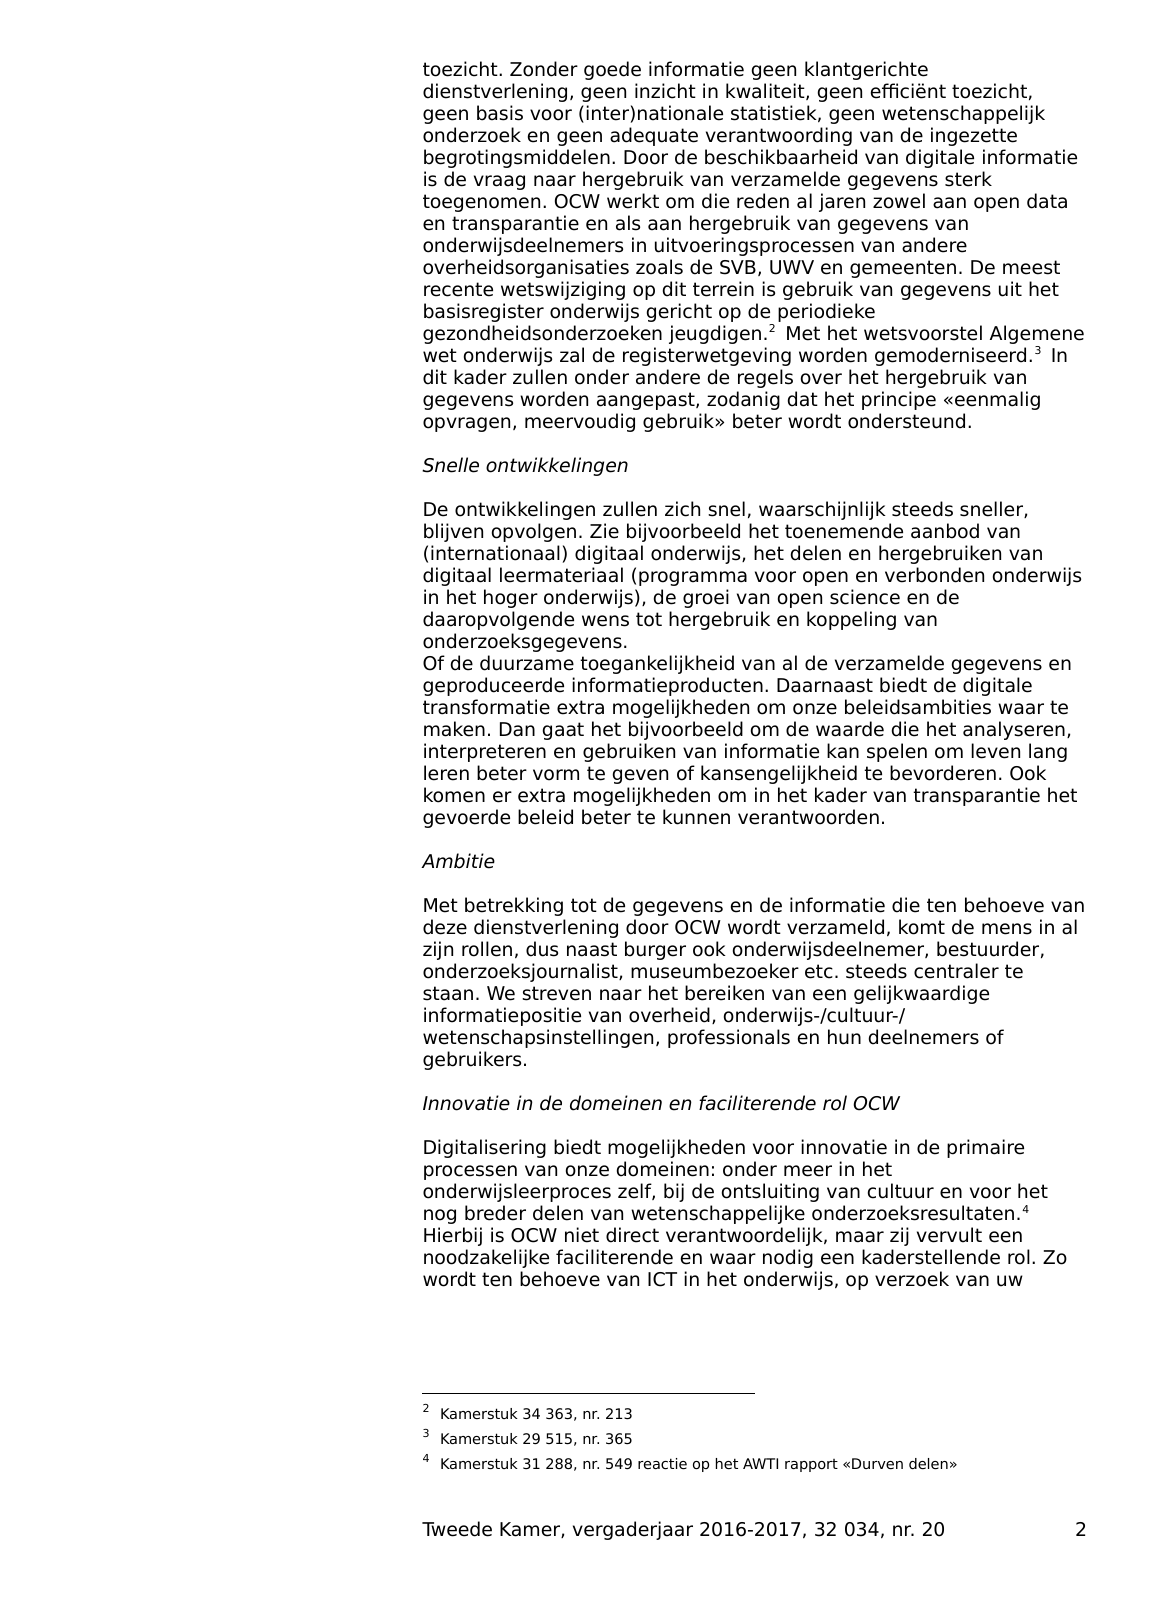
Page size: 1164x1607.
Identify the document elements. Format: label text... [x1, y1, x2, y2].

text Of de duurzame toegankelijkheid van al de verzamelde gegevens en geproduceerde informatieproducten. Daarnaast biedt de digitale transformatie extra mogelijkheden om onze beleidsambities waar te maken. Dan gaat het bijvoorbeeld om de waarde die het analyseren, interpreteren en gebruiken van informatie kan spelen om leven lang leren beter vorm te geven of kansengelijkheid te bevorderen. Ook komen er extra mogelijkheden om in het kader van transparantie het gevoerde beleid beter te kunnen verantwoorden. [422, 653, 1087, 829]
text Digitalisering biedt mogelijkheden voor innovatie in de primaire processen van onze domeinen: onder meer in het onderwijsleerproces zelf, bij de ontsluiting van cultuur en voor het nog breder delen van wetenschappelijke onderzoeksresultaten. Hierbij is OCW niet direct verantwoordelijk, maar zij vervult een noodzakelijke faciliterende en waar nodig een kaderstellende rol. Zo wordt ten behoeve van ICT in het onderwijs, op verzoek van uw [422, 1137, 1087, 1291]
text De ontwikkelingen zullen zich snel, waarschijnlijk steeds sneller, blijven opvolgen. Zie bijvoorbeeld het toenemende aanbod van (internationaal) digitaal onderwijs, het delen en hergebruiken van digitaal leermateriaal (programma voor open en verbonden onderwijs in het hoger onderwijs), de groei van open science en de daaropvolgende wens tot hergebruik en koppeling van onderzoeksgegevens. [422, 499, 1087, 653]
subtitle Snelle ontwikkelingen [422, 455, 1087, 477]
text Kamerstuk 29 515, nr. 365 [422, 1427, 1087, 1449]
text Kamerstuk 31 288, nr. 549 reactie op het AWTI rapport «Durven delen» [422, 1452, 1087, 1474]
text Kamerstuk 34 363, nr. 213 [422, 1402, 1087, 1424]
subtitle Innovatie in de domeinen en faciliterende rol OCW [422, 1093, 1087, 1115]
text Met betrekking tot de gegevens en de informatie die ten behoeve van deze dienstverlening door OCW wordt verzameld, komt de mens in al zijn rollen, dus naast burger ook onderwijsdeelnemer, bestuurder, onderzoeksjournalist, museumbezoeker etc. steeds centraler te staan. We streven naar het bereiken van een gelijkwaardige informatiepositie van overheid, onderwijs-/cultuur-/ wetenschapsinstellingen, professionals en hun deelnemers of gebruikers. [422, 895, 1087, 1071]
text toezicht. Zonder goede informatie geen klantgerichte dienstverlening, geen inzicht in kwaliteit, geen efficiënt toezicht, geen basis voor (inter)nationale statistiek, geen wetenschappelijk onderzoek en geen adequate verantwoording van de ingezette begrotingsmiddelen. Door de beschikbaarheid van digitale informatie is de vraag naar hergebruik van verzamelde gegevens sterk toegenomen. OCW werkt om die reden al jaren zowel aan open data en transparantie en als aan hergebruik van gegevens van onderwijsdeelnemers in uitvoeringsprocessen van andere overheidsorganisaties zoals de SVB, UWV en gemeenten. De meest recente wetswijziging op dit terrein is gebruik van gegevens uit het basisregister onderwijs gericht op de periodieke gezondheidsonderzoeken jeugdigen. Met het wetsvoorstel Algemene wet onderwijs zal de registerwetgeving worden gemoderniseerd. In dit kader zullen onder andere de regels over het hergebruik van gegevens worden aangepast, zodanig dat het principe «eenmalig opvragen, meervoudig gebruik» beter wordt ondersteund. [422, 59, 1087, 433]
subtitle Ambitie [422, 851, 1087, 873]
